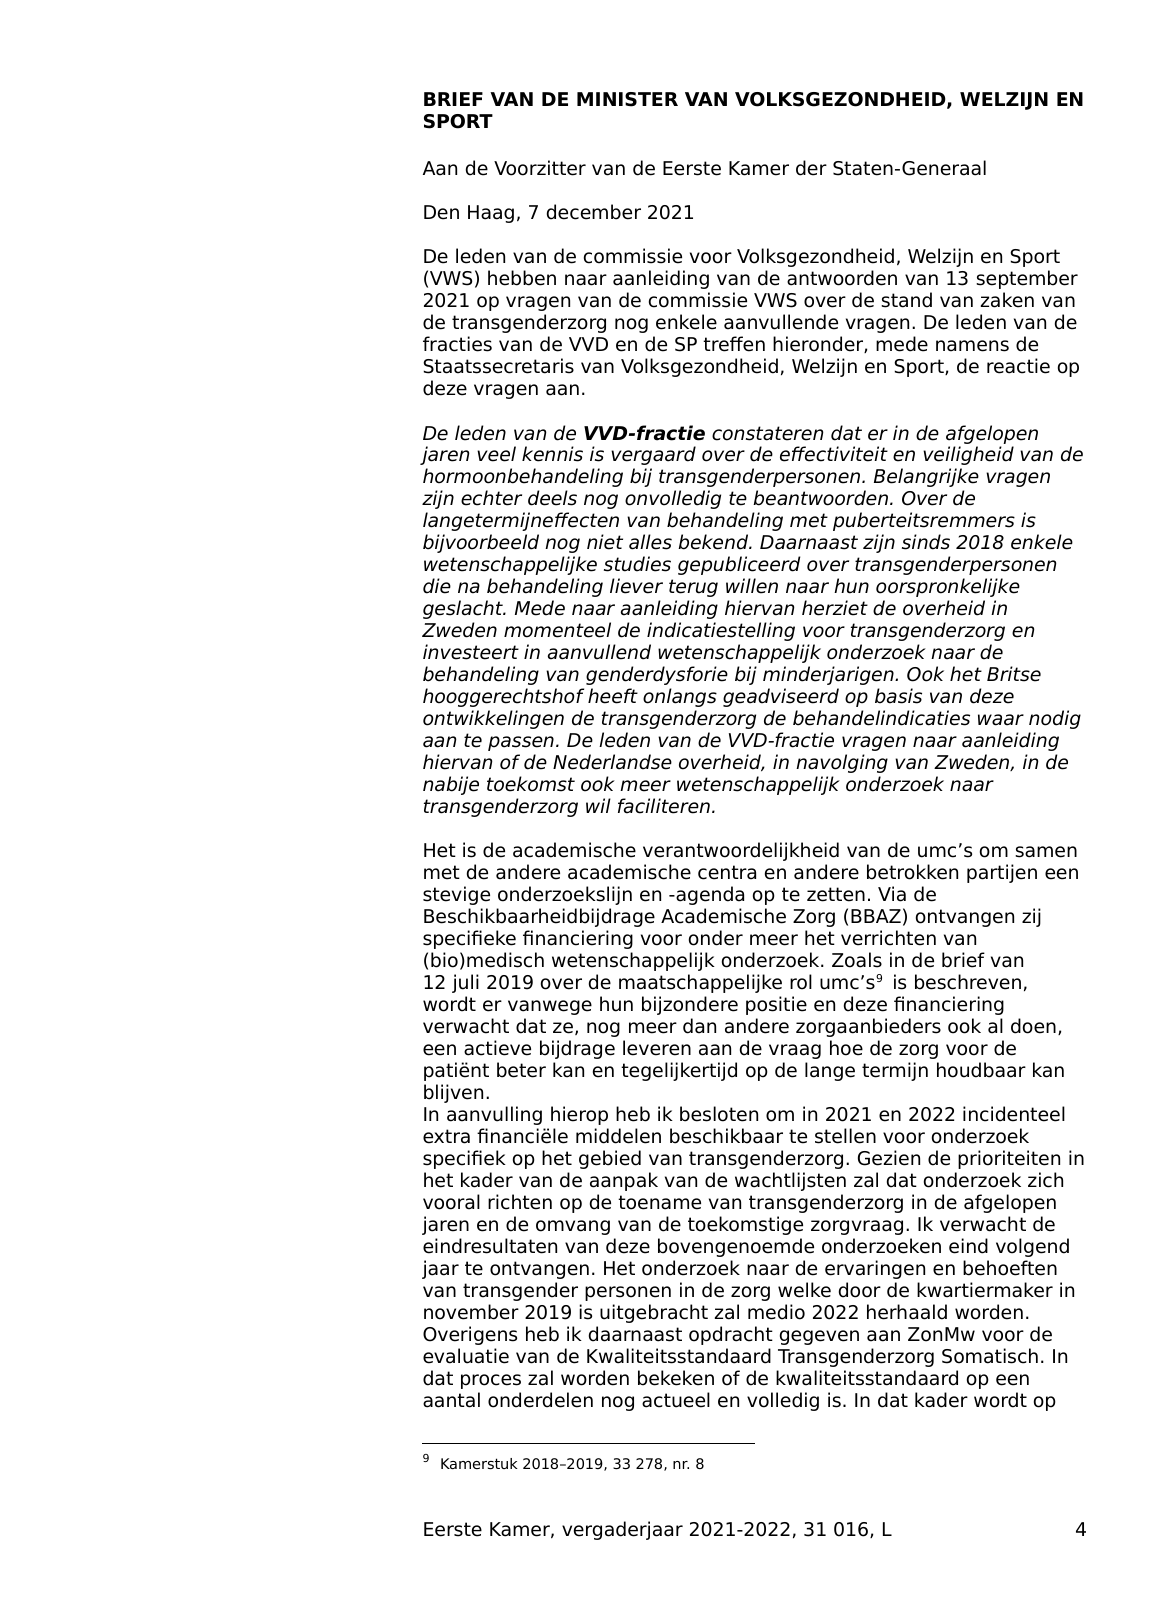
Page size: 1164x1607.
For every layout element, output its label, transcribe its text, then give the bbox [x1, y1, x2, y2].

text In aanvulling hierop heb ik besloten om in 2021 en 2022 incidenteel extra financiële middelen beschikbaar te stellen voor onderzoek specifiek op het gebied van transgenderzorg. Gezien de prioriteiten in het kader van de aanpak van de wachtlijsten zal dat onderzoek zich vooral richten op de toename van transgenderzorg in de afgelopen jaren en de omvang van de toekomstige zorgvraag. Ik verwacht de eindresultaten van deze bovengenoemde onderzoeken eind volgend jaar te ontvangen. Het onderzoek naar de ervaringen en behoeften van transgender personen in de zorg welke door de kwartiermaker in november 2019 is uitgebracht zal medio 2022 herhaald worden. [422, 1104, 1087, 1324]
text De leden van de VVD-fractie constateren dat er in de afgelopen jaren veel kennis is vergaard over de effectiviteit en veiligheid van de hormoonbehandeling bij transgenderpersonen. Belangrijke vragen zijn echter deels nog onvolledig te beantwoorden. Over de langetermijneffecten van behandeling met puberteitsremmers is bijvoorbeeld nog niet alles bekend. Daarnaast zijn sinds 2018 enkele wetenschappelijke studies gepubliceerd over transgenderpersonen die na behandeling liever terug willen naar hun oorspronkelijke geslacht. Mede naar aanleiding hiervan herziet de overheid in Zweden momenteel de indicatiestelling voor transgenderzorg en investeert in aanvullend wetenschappelijk onderzoek naar de behandeling van genderdysforie bij minderjarigen. Ook het Britse hooggerechtshof heeft onlangs geadviseerd op basis van deze ontwikkelingen de transgenderzorg de behandelindicaties waar nodig aan te passen. De leden van de VVD-fractie vragen naar aanleiding hiervan of de Nederlandse overheid, in navolging van Zweden, in de nabije toekomst ook meer wetenschappelijk onderzoek naar transgenderzorg wil faciliteren. [422, 422, 1087, 818]
text Aan de Voorzitter van de Eerste Kamer der Staten-Generaal [422, 158, 1087, 180]
subtitle BRIEF VAN DE MINISTER VAN VOLKSGEZONDHEID, WELZIJN EN SPORT [422, 89, 1087, 133]
text Den Haag, 7 december 2021 [422, 202, 1087, 224]
text De leden van de commissie voor Volksgezondheid, Welzijn en Sport (VWS) hebben naar aanleiding van de antwoorden van 13 september 2021 op vragen van de commissie VWS over de stand van zaken van de transgenderzorg nog enkele aanvullende vragen. De leden van de fracties van de VVD en de SP treffen hieronder, mede namens de Staatssecretaris van Volksgezondheid, Welzijn en Sport, de reactie op deze vragen aan. [422, 246, 1087, 400]
text Het is de academische verantwoordelijkheid van de umc’s om samen met de andere academische centra en andere betrokken partijen een stevige onderzoekslijn en -agenda op te zetten. Via de Beschikbaarheidbijdrage Academische Zorg (BBAZ) ontvangen zij specifieke financiering voor onder meer het verrichten van (bio)medisch wetenschappelijk onderzoek. Zoals in de brief van 12 juli 2019 over de maatschappelijke rol umc’s is beschreven, wordt er vanwege hun bijzondere positie en deze financiering verwacht dat ze, nog meer dan andere zorgaanbieders ook al doen, een actieve bijdrage leveren aan de vraag hoe de zorg voor de patiënt beter kan en tegelijkertijd op de lange termijn houdbaar kan blijven. [422, 840, 1087, 1104]
text Overigens heb ik daarnaast opdracht gegeven aan ZonMw voor de evaluatie van de Kwaliteitsstandaard Transgenderzorg Somatisch. In dat proces zal worden bekeken of de kwaliteitsstandaard op een aantal onderdelen nog actueel en volledig is. In dat kader wordt op [422, 1324, 1087, 1412]
text Kamerstuk 2018–2019, 33 278, nr. 8 [422, 1452, 1087, 1474]
